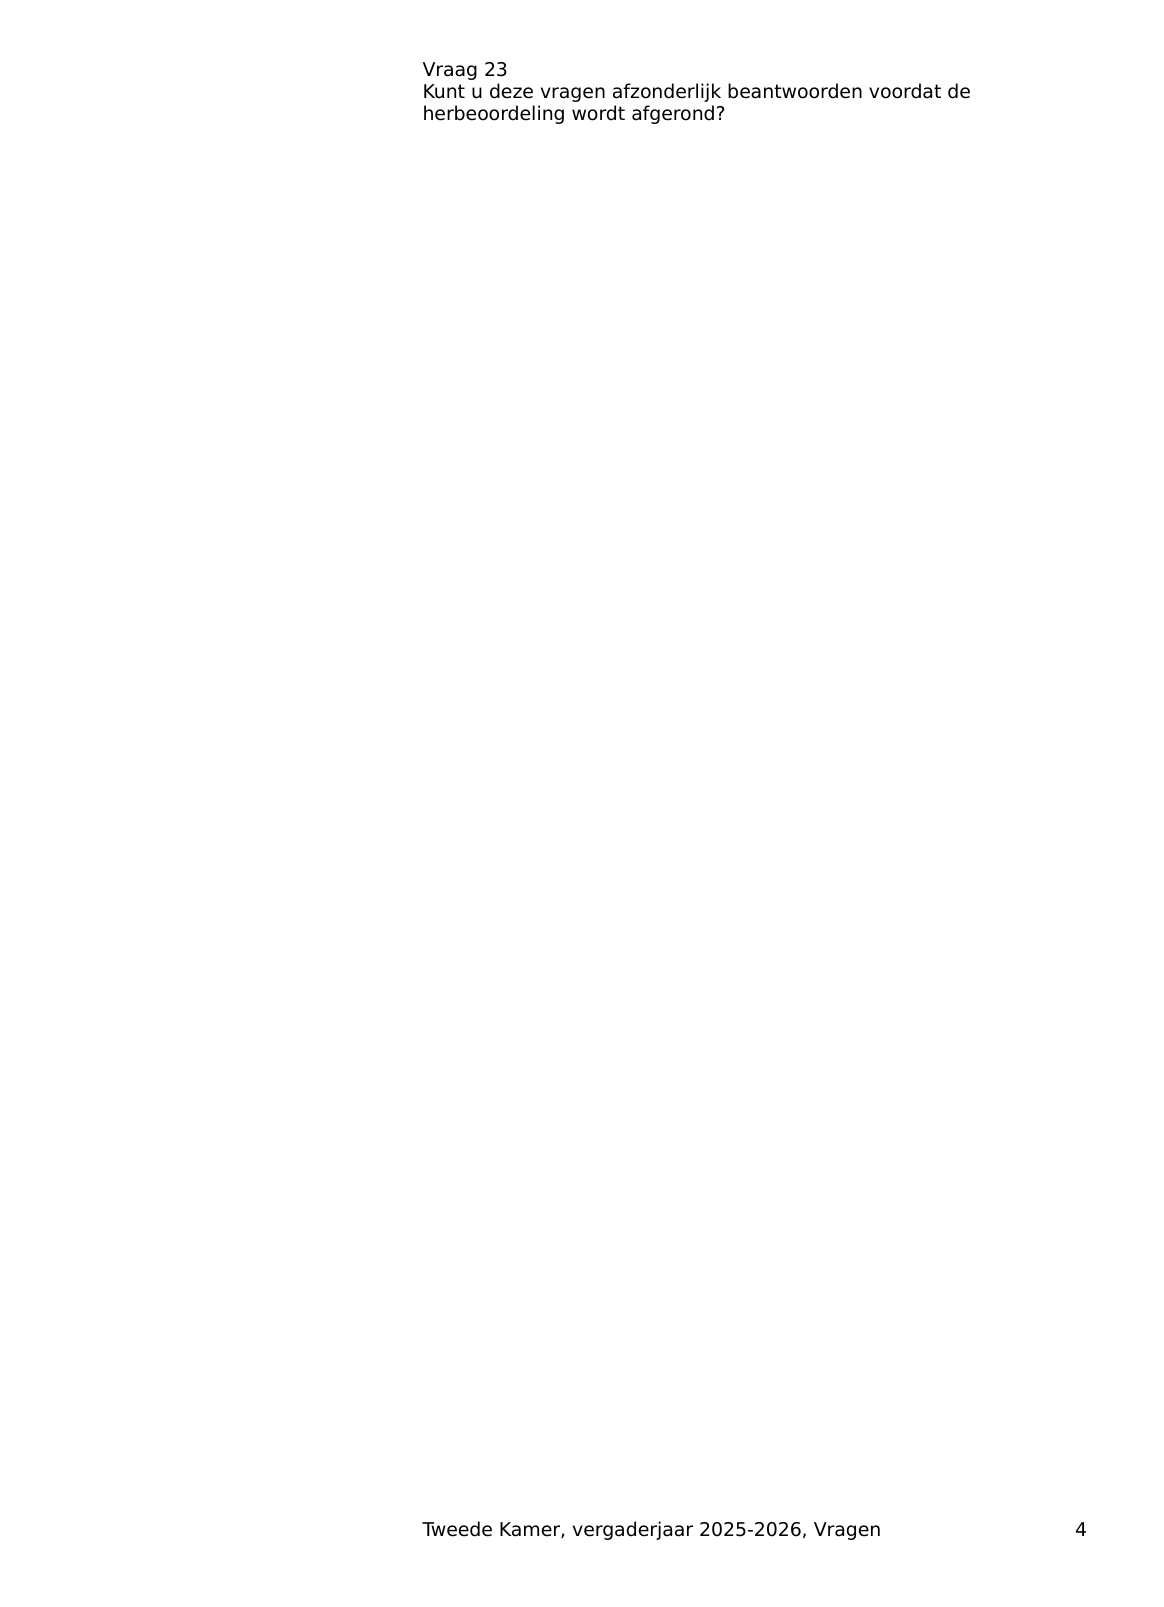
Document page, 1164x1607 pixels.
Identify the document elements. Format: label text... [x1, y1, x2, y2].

text Vraag 23 [422, 59, 1087, 81]
text Kunt u deze vragen afzonderlijk beantwoorden voordat de herbeoordeling wordt afgerond? [422, 81, 1087, 125]
